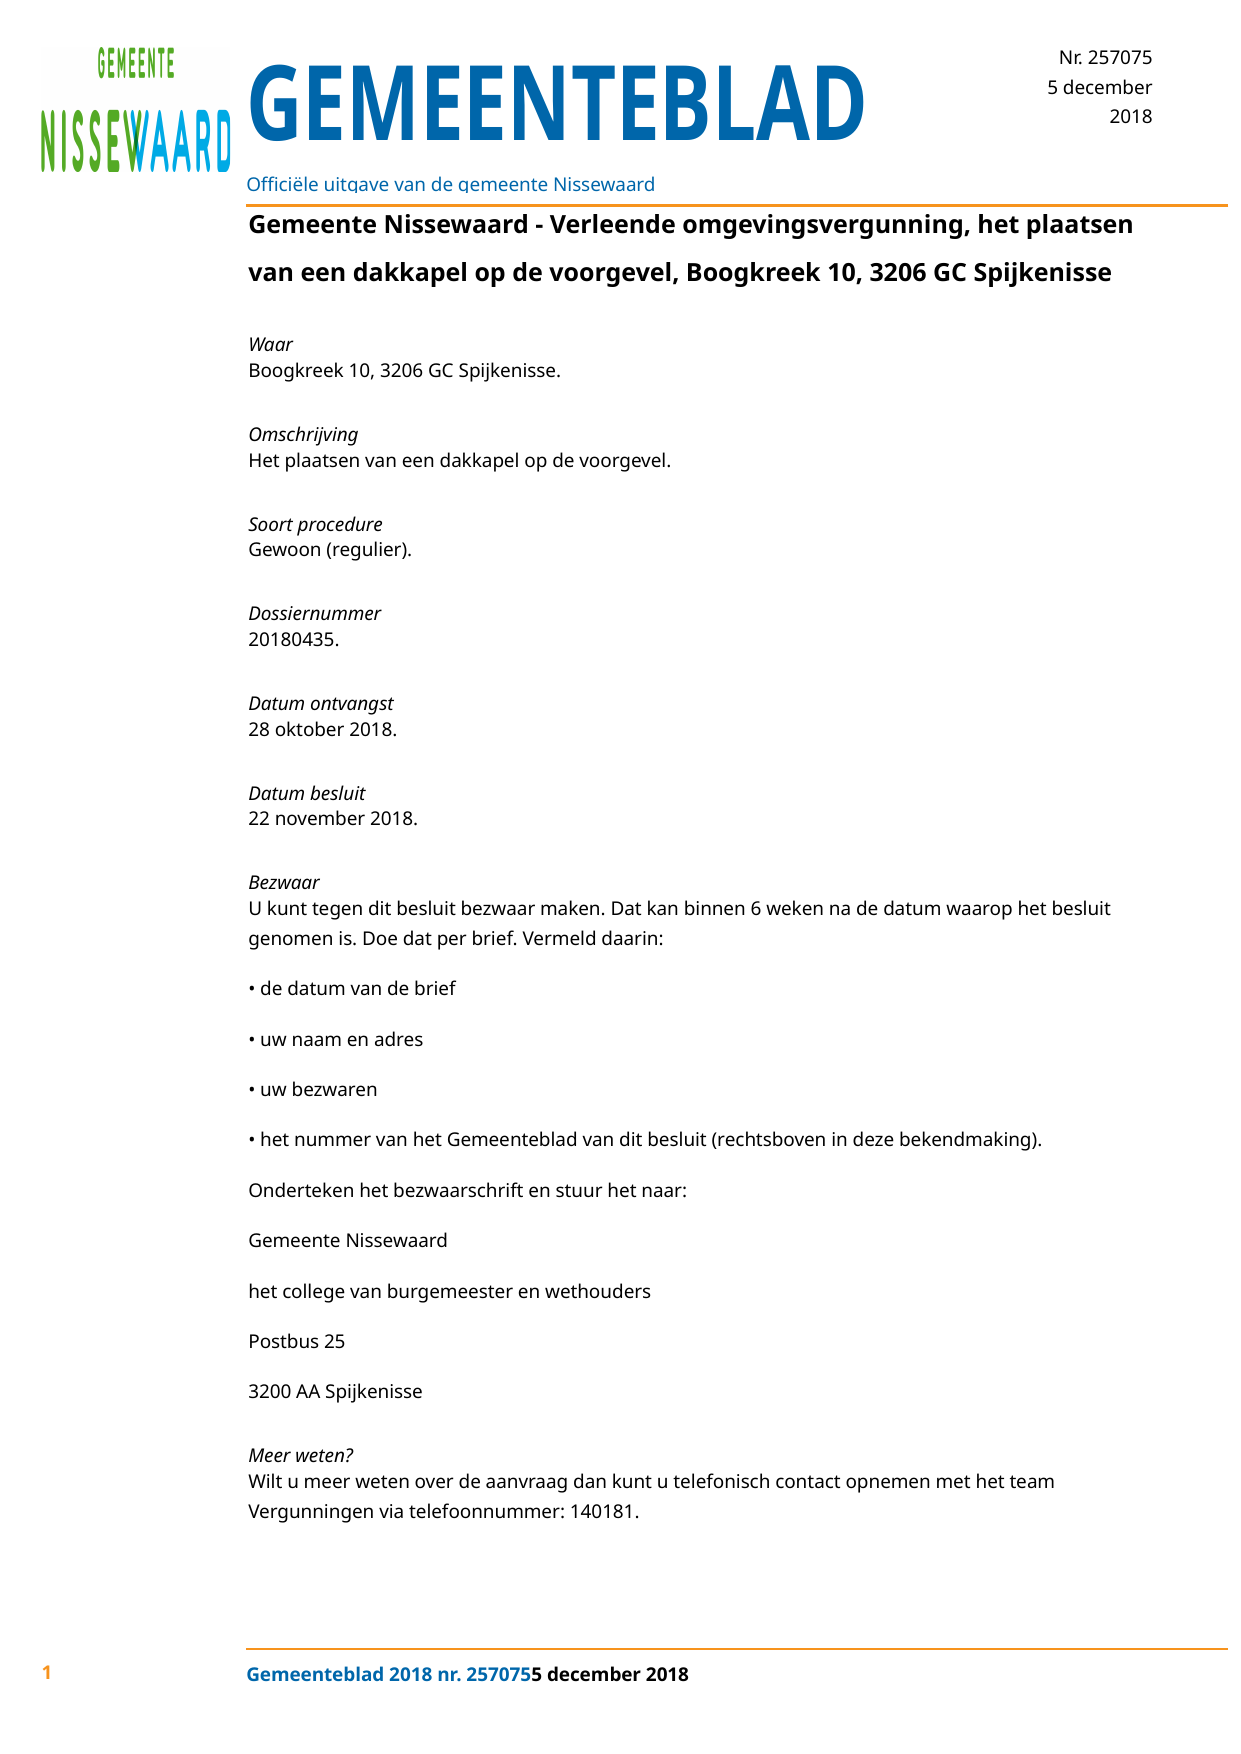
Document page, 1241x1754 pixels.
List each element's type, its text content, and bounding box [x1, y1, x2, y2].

picture [176, 157, 187, 172]
text Postbus 25 [248, 1328, 1152, 1354]
text Gemeente Nissewaard [248, 1227, 1152, 1253]
text • uw naam en adres [248, 1026, 1152, 1051]
text • de datum van de brief [248, 975, 1152, 1001]
text Dossiernummer [248, 601, 1152, 626]
text Omschrijving [248, 421, 1152, 447]
text 3200 AA Spijkenisse [248, 1379, 1152, 1404]
picture [200, 151, 206, 172]
text Bezwaar [248, 869, 1152, 895]
text Gemeente Nissewaard - Verleende omgevingsvergunning, het plaatsen van een dakkapel op de voorgevel, Boogkreek 10, 3206 GC Spijkenisse [248, 207, 1152, 288]
text Datum ontvangst [248, 690, 1152, 716]
text Het plaatsen van een dakkapel op de voorgevel. [248, 447, 1152, 473]
text Wilt u meer weten over de aanvraag dan kunt u telefonisch contact opnemen met het team Vergunningen via telefoonnummer: 140181. [248, 1468, 1152, 1524]
text Soort procedure [248, 511, 1152, 537]
text Datum besluit [248, 780, 1152, 806]
picture [41, 47, 231, 172]
text Meer weten? [248, 1443, 1152, 1468]
text 22 november 2018. [248, 806, 1152, 831]
text • uw bezwaren [248, 1076, 1152, 1102]
text Boogkreek 10, 3206 GC Spijkenisse. [248, 357, 1152, 383]
text Gewoon (regulier). [248, 537, 1152, 562]
picture [201, 122, 206, 138]
text • het nummer van het Gemeenteblad van dit besluit (rechtsboven in deze bekendmaking). [248, 1127, 1152, 1152]
picture [222, 122, 227, 160]
text het college van burgemeester en wethouders [248, 1278, 1152, 1303]
text U kunt tegen dit besluit bezwaar maken. Dat kan binnen 6 weken na de datum waarop het besluit genomen is. Doe dat per brief. Vermeld daarin: [248, 895, 1152, 951]
text 28 oktober 2018. [248, 716, 1152, 742]
text 20180435. [248, 626, 1152, 652]
text Onderteken het bezwaarschrift en stuur het naar: [248, 1177, 1152, 1203]
text Waar [248, 331, 1152, 357]
picture [154, 157, 165, 172]
